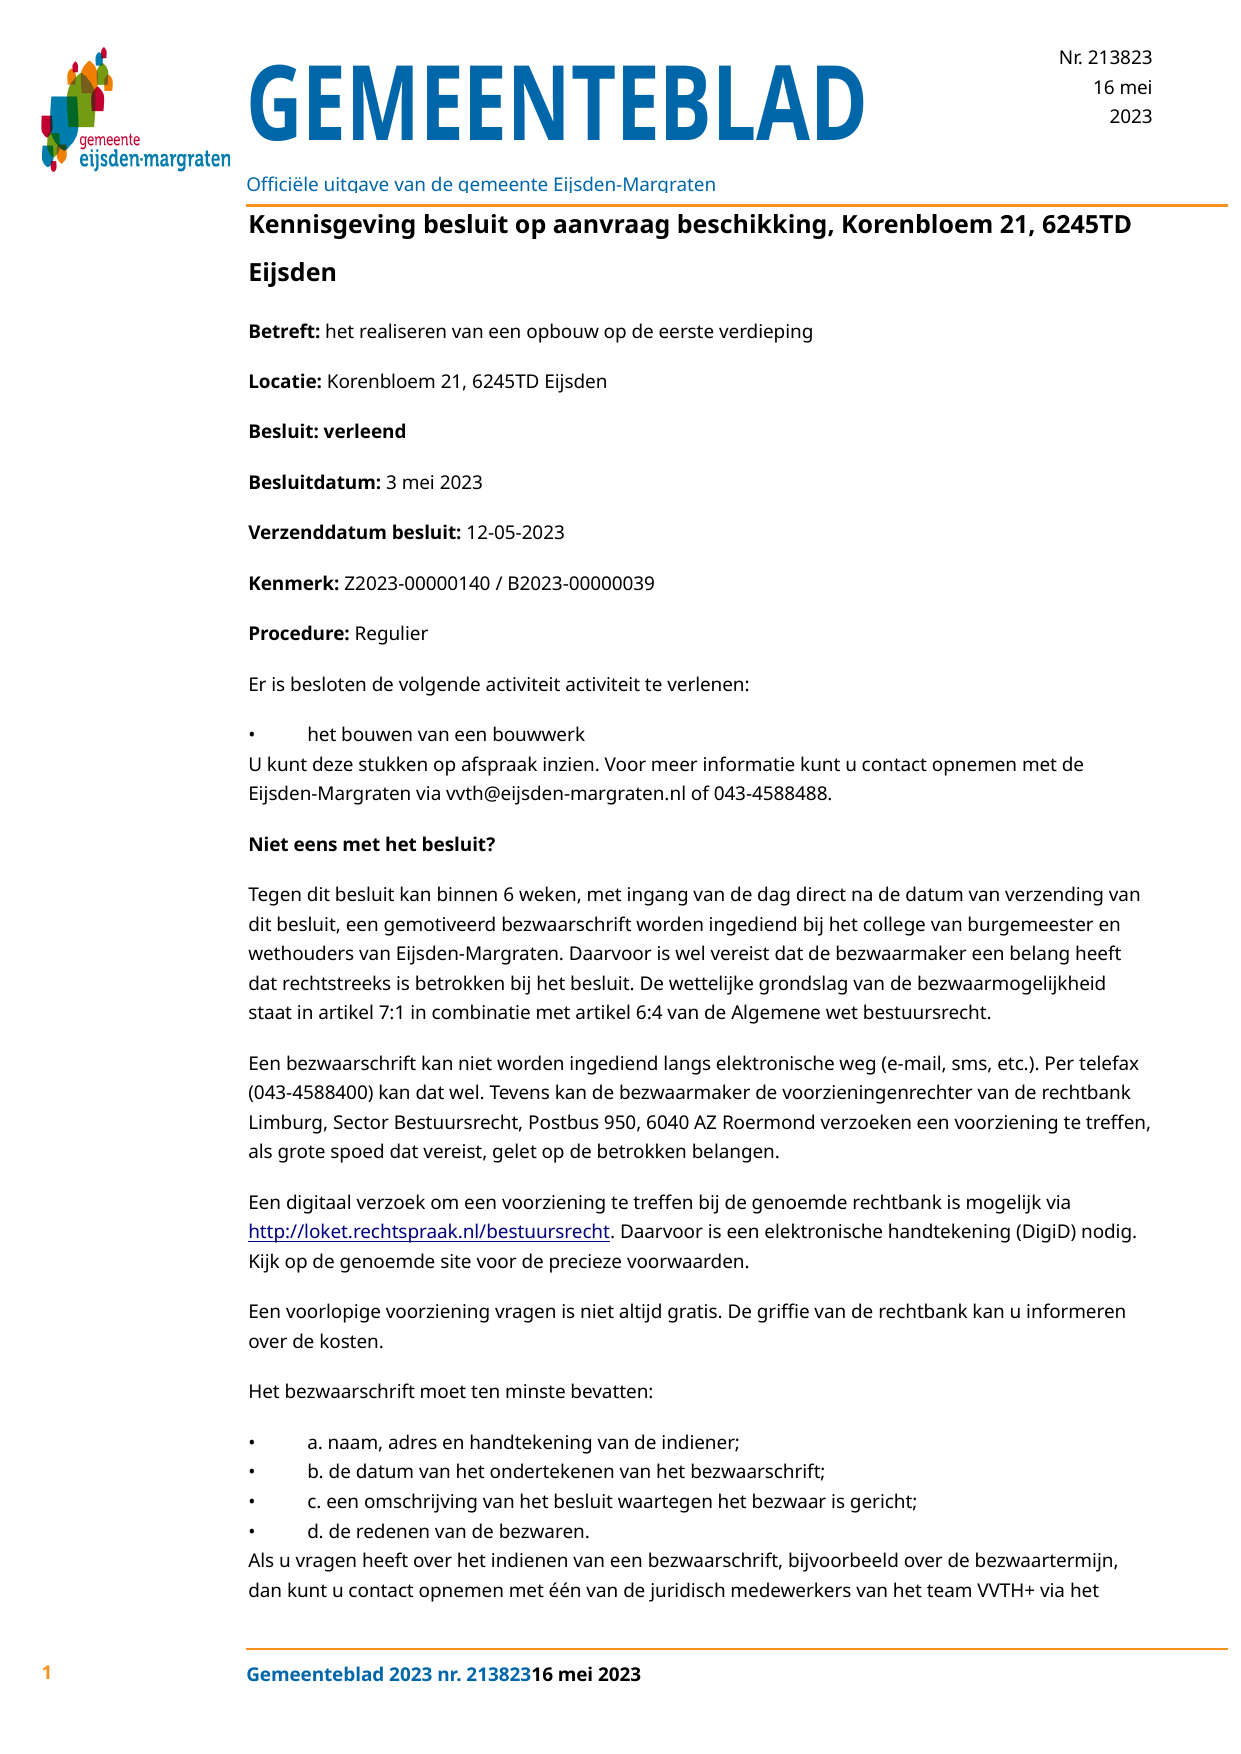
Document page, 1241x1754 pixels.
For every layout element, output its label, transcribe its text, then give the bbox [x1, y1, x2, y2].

text Een voorlopige voorziening vragen is niet altijd gratis. De griffie van de rechtbank kan u informeren over de kosten. [248, 1299, 1152, 1354]
text Kennisgeving besluit op aanvraag beschikking, Korenbloem 21, 6245TD Eijsden [248, 207, 1152, 288]
list a. naam, adres en handtekening van de indiener; [248, 1429, 1152, 1455]
text Een bezwaarschrift kan niet worden ingediend langs elektronische weg (e-mail, sms, etc.). Per telefax (043-4588400) kan dat wel. Tevens kan de bezwaarmaker de voorzieningenrechter van de rechtbank Limburg, Sector Bestuursrecht, Postbus 950, 6040 AZ Roermond verzoeken een voorziening te treffen, als grote spoed dat vereist, gelet op de betrokken belangen. [248, 1050, 1152, 1164]
picture [41, 47, 231, 172]
text Verzenddatum besluit: 12-05-2023 [248, 519, 1152, 545]
text Een digitaal verzoek om een voorziening te treffen bij de genoemde rechtbank is mogelijk via http://loket.rechtspraak.nl/bestuursrecht. Daarvoor is een elektronische handtekening (DigiD) nodig. Kijk op de genoemde site voor de precieze voorwaarden. [248, 1189, 1152, 1274]
text Besluit: verleend [248, 419, 1152, 444]
text Als u vragen heeft over het indienen van een bezwaarschrift, bijvoorbeeld over de bezwaartermijn, dan kunt u contact opnemen met één van de juridisch medewerkers van het team VVTH+ via het [248, 1547, 1152, 1603]
list b. de datum van het ondertekenen van het bezwaarschrift; [248, 1459, 1152, 1484]
list c. een omschrijving van het besluit waartegen het bezwaar is gericht; [248, 1488, 1152, 1514]
text Tegen dit besluit kan binnen 6 weken, met ingang van de dag direct na de datum van verzending van dit besluit, een gemotiveerd bezwaarschrift worden ingediend bij het college van burgemeester en wethouders van Eijsden-Margraten. Daarvoor is wel vereist dat de bezwaarmaker een belang heeft dat rechtstreeks is betrokken bij het besluit. De wettelijke grondslag van de bezwaarmogelijkheid staat in artikel 7:1 in combinatie met artikel 6:4 van de Algemene wet bestuursrecht. [248, 881, 1152, 1025]
text Locatie: Korenbloem 21, 6245TD Eijsden [248, 368, 1152, 394]
text Besluitdatum: 3 mei 2023 [248, 469, 1152, 495]
text Betreft: het realiseren van een opbouw op de eerste verdieping [248, 318, 1152, 344]
text Kenmerk: Z2023-00000140 / B2023-00000039 [248, 570, 1152, 596]
list d. de redenen van de bezwaren. [248, 1518, 1152, 1544]
text Procedure: Regulier [248, 620, 1152, 646]
text Het bezwaarschrift moet ten minste bevatten: [248, 1379, 1152, 1404]
text Er is besloten de volgende activiteit activiteit te verlenen: [248, 671, 1152, 697]
text Niet eens met het besluit? [248, 831, 1152, 857]
list het bouwen van een bouwwerk [248, 721, 1152, 747]
text U kunt deze stukken op afspraak inzien. Voor meer informatie kunt u contact opnemen met de Eijsden-Margraten via vvth@eijsden-margraten.nl of 043-4588488. [248, 751, 1152, 806]
